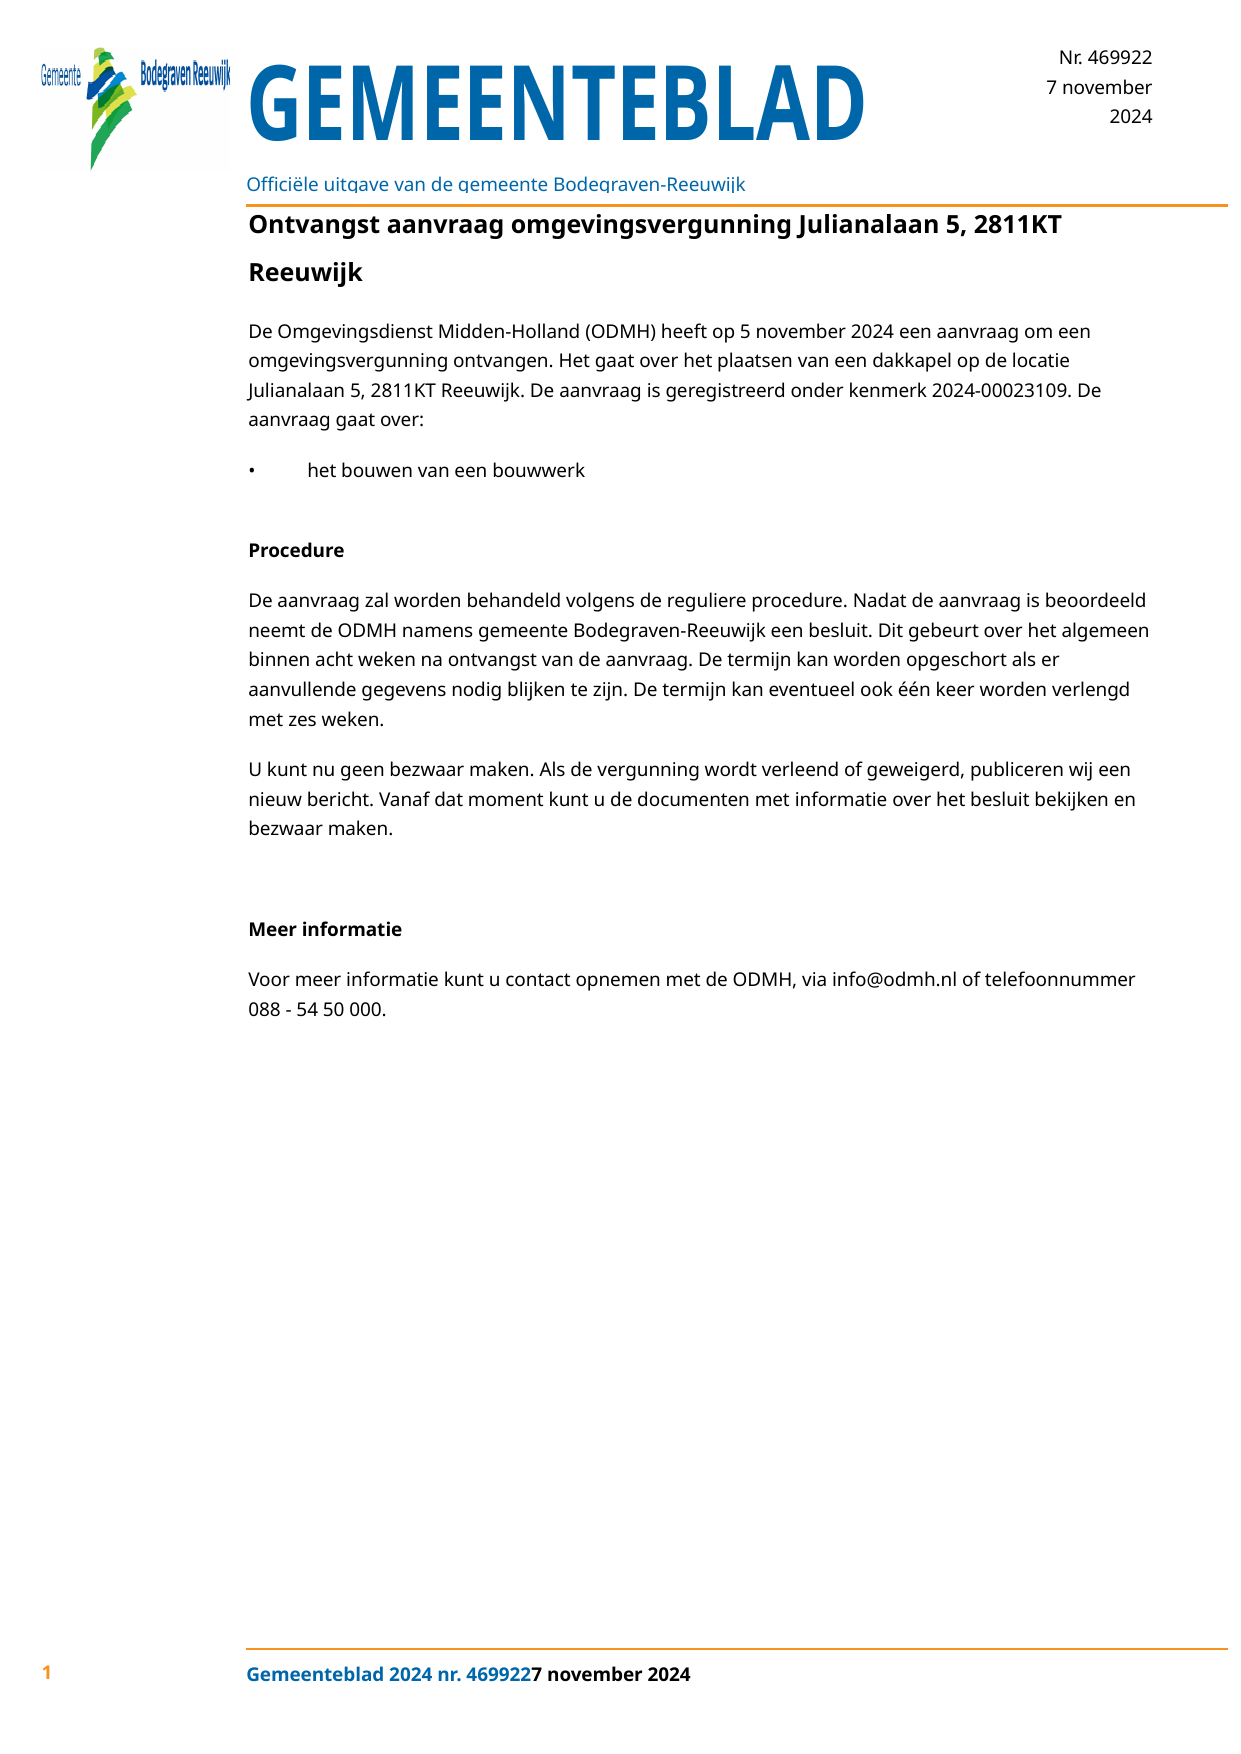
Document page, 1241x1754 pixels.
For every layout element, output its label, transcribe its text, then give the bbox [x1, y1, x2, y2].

text De aanvraag zal worden behandeld volgens de reguliere procedure. Nadat de aanvraag is beoordeeld neemt de ODMH namens gemeente Bodegraven-Reeuwijk een besluit. Dit gebeurt over het algemeen binnen acht weken na ontvangst van de aanvraag. De termijn kan worden opgeschort als er aanvullende gegevens nodig blijken te zijn. De termijn kan eventueel ook één keer worden verlengd met zes weken. [248, 587, 1152, 732]
list het bouwen van een bouwwerk [248, 457, 1152, 483]
text U kunt nu geen bezwaar maken. Als de vergunning wordt verleend of geweigerd, publiceren wij een nieuw bericht. Vanaf dat moment kunt u de documenten met informatie over het besluit bekijken en bezwaar maken. [248, 756, 1152, 841]
text Ontvangst aanvraag omgevingsvergunning Julianalaan 5, 2811KT Reeuwijk [248, 207, 1152, 288]
text De Omgevingsdienst Midden-Holland (ODMH) heeft op 5 november 2024 een aanvraag om een omgevingsvergunning ontvangen. Het gaat over het plaatsen van een dakkapel op de locatie Julianalaan 5, 2811KT Reeuwijk. De aanvraag is geregistreerd onder kenmerk 2024-00023109. De aanvraag gaat over: [248, 318, 1152, 432]
picture [41, 47, 231, 172]
text Procedure [248, 537, 1152, 563]
text Voor meer informatie kunt u contact opnemen met de ODMH, via info@odmh.nl of telefoonnummer 088 - 54 50 000. [248, 967, 1152, 1022]
text Meer informatie [248, 916, 1152, 942]
